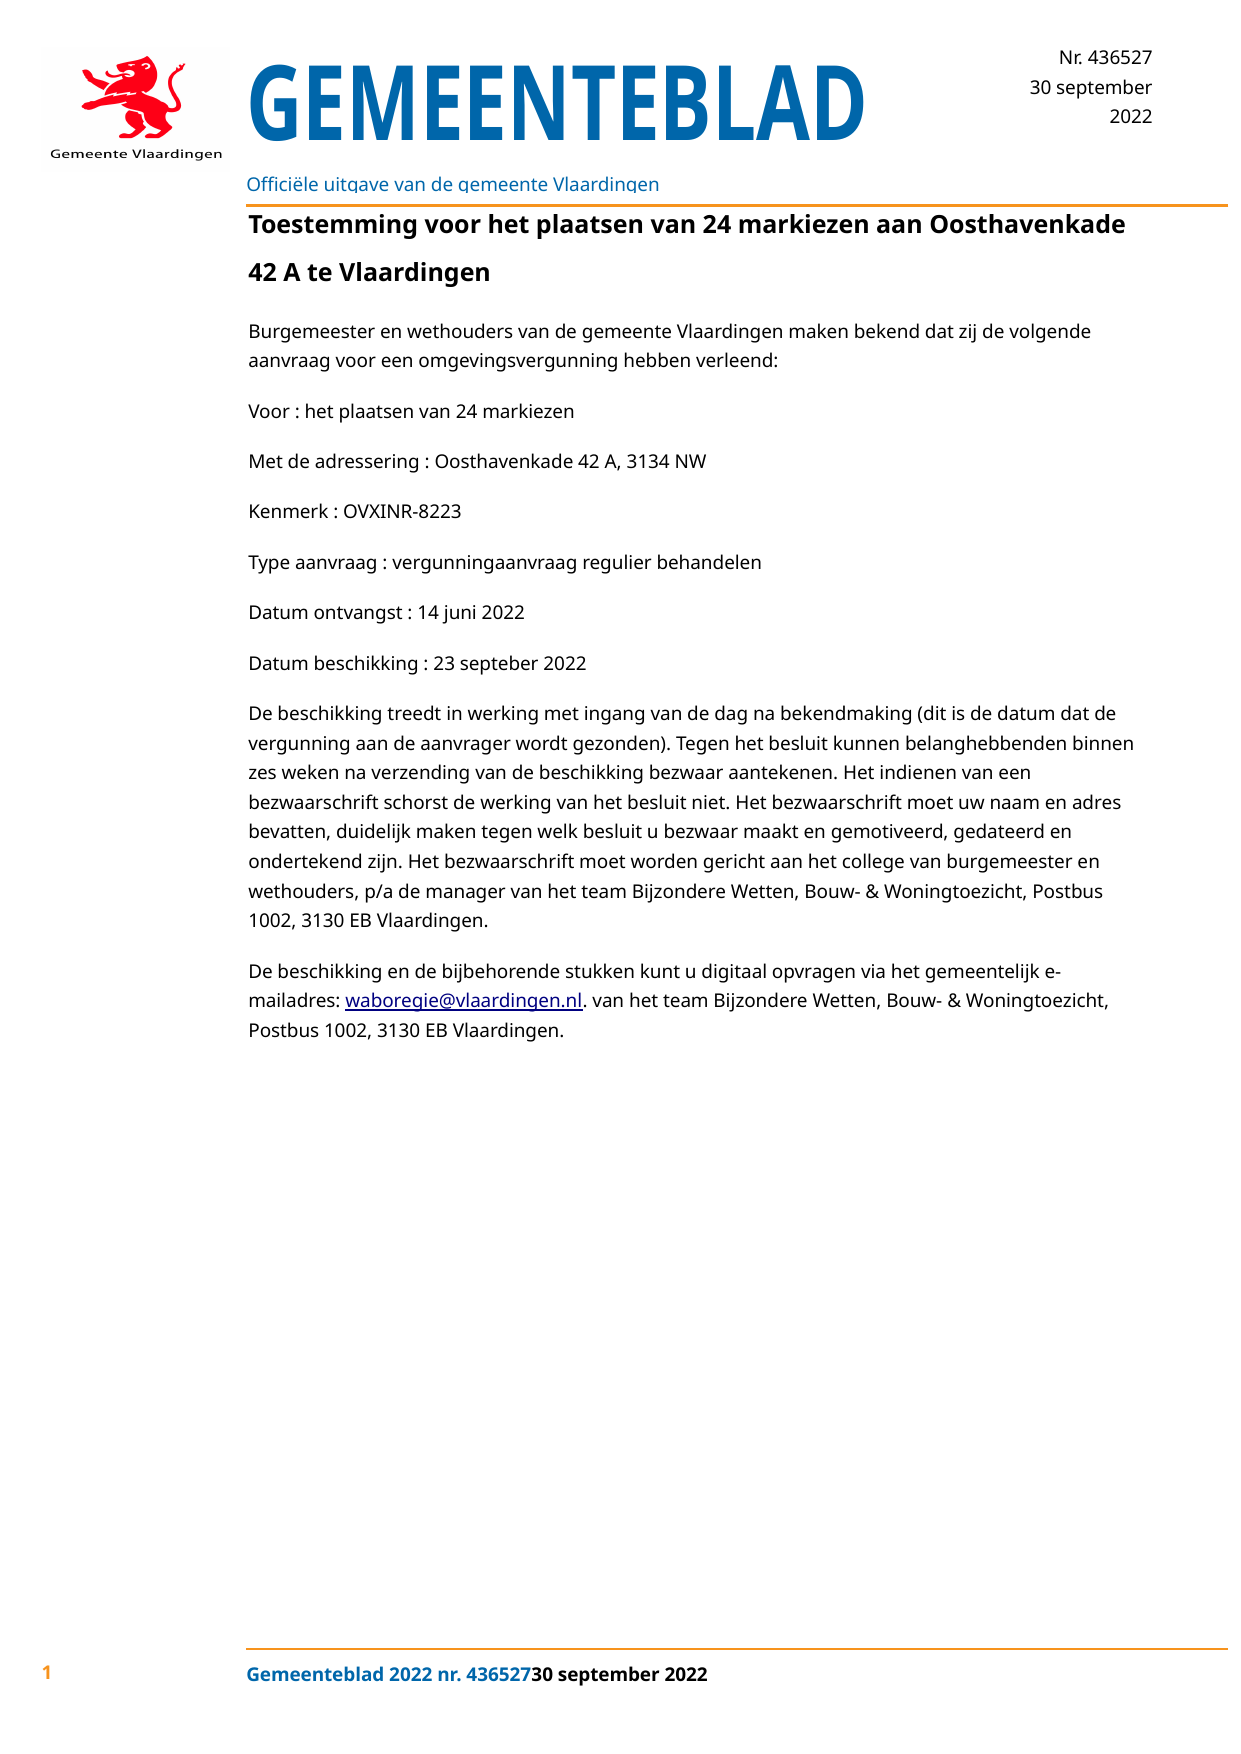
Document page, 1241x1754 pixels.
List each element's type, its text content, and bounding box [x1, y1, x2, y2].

text Type aanvraag : vergunningaanvraag regulier behandelen [248, 549, 1152, 575]
text Datum beschikking : 23 septeber 2022 [248, 650, 1152, 676]
text Voor : het plaatsen van 24 markiezen [248, 398, 1152, 424]
text Met de adressering : Oosthavenkade 42 A, 3134 NW [248, 448, 1152, 474]
text Toestemming voor het plaatsen van 24 markiezen aan Oosthavenkade 42 A te Vlaardingen [248, 207, 1152, 288]
text De beschikking treedt in werking met ingang van de dag na bekendmaking (dit is de datum dat de vergunning aan de aanvrager wordt gezonden). Tegen het besluit kunnen belanghebbenden binnen zes weken na verzending van de beschikking bezwaar aantekenen. Het indienen van een bezwaarschrift schorst de werking van het besluit niet. Het bezwaarschrift moet uw naam en adres bevatten, duidelijk maken tegen welk besluit u bezwaar maakt en gemotiveerd, gedateerd en ondertekend zijn. Het bezwaarschrift moet worden gericht aan het college van burgemeester en wethouders, p/a de manager van het team Bijzondere Wetten, Bouw- & Woningtoezicht, Postbus 1002, 3130 EB Vlaardingen. [248, 700, 1152, 933]
picture [41, 47, 231, 172]
text Datum ontvangst : 14 juni 2022 [248, 599, 1152, 625]
text Burgemeester en wethouders van de gemeente Vlaardingen maken bekend dat zij de volgende aanvraag voor een omgevingsvergunning hebben verleend: [248, 318, 1152, 373]
text De beschikking en de bijbehorende stukken kunt u digitaal opvragen via het gemeentelijk e-mailadres: waboregie@vlaardingen.nl. van het team Bijzondere Wetten, Bouw- & Woningtoezicht, Postbus 1002, 3130 EB Vlaardingen. [248, 958, 1152, 1043]
text Kenmerk : OVXINR-8223 [248, 499, 1152, 524]
